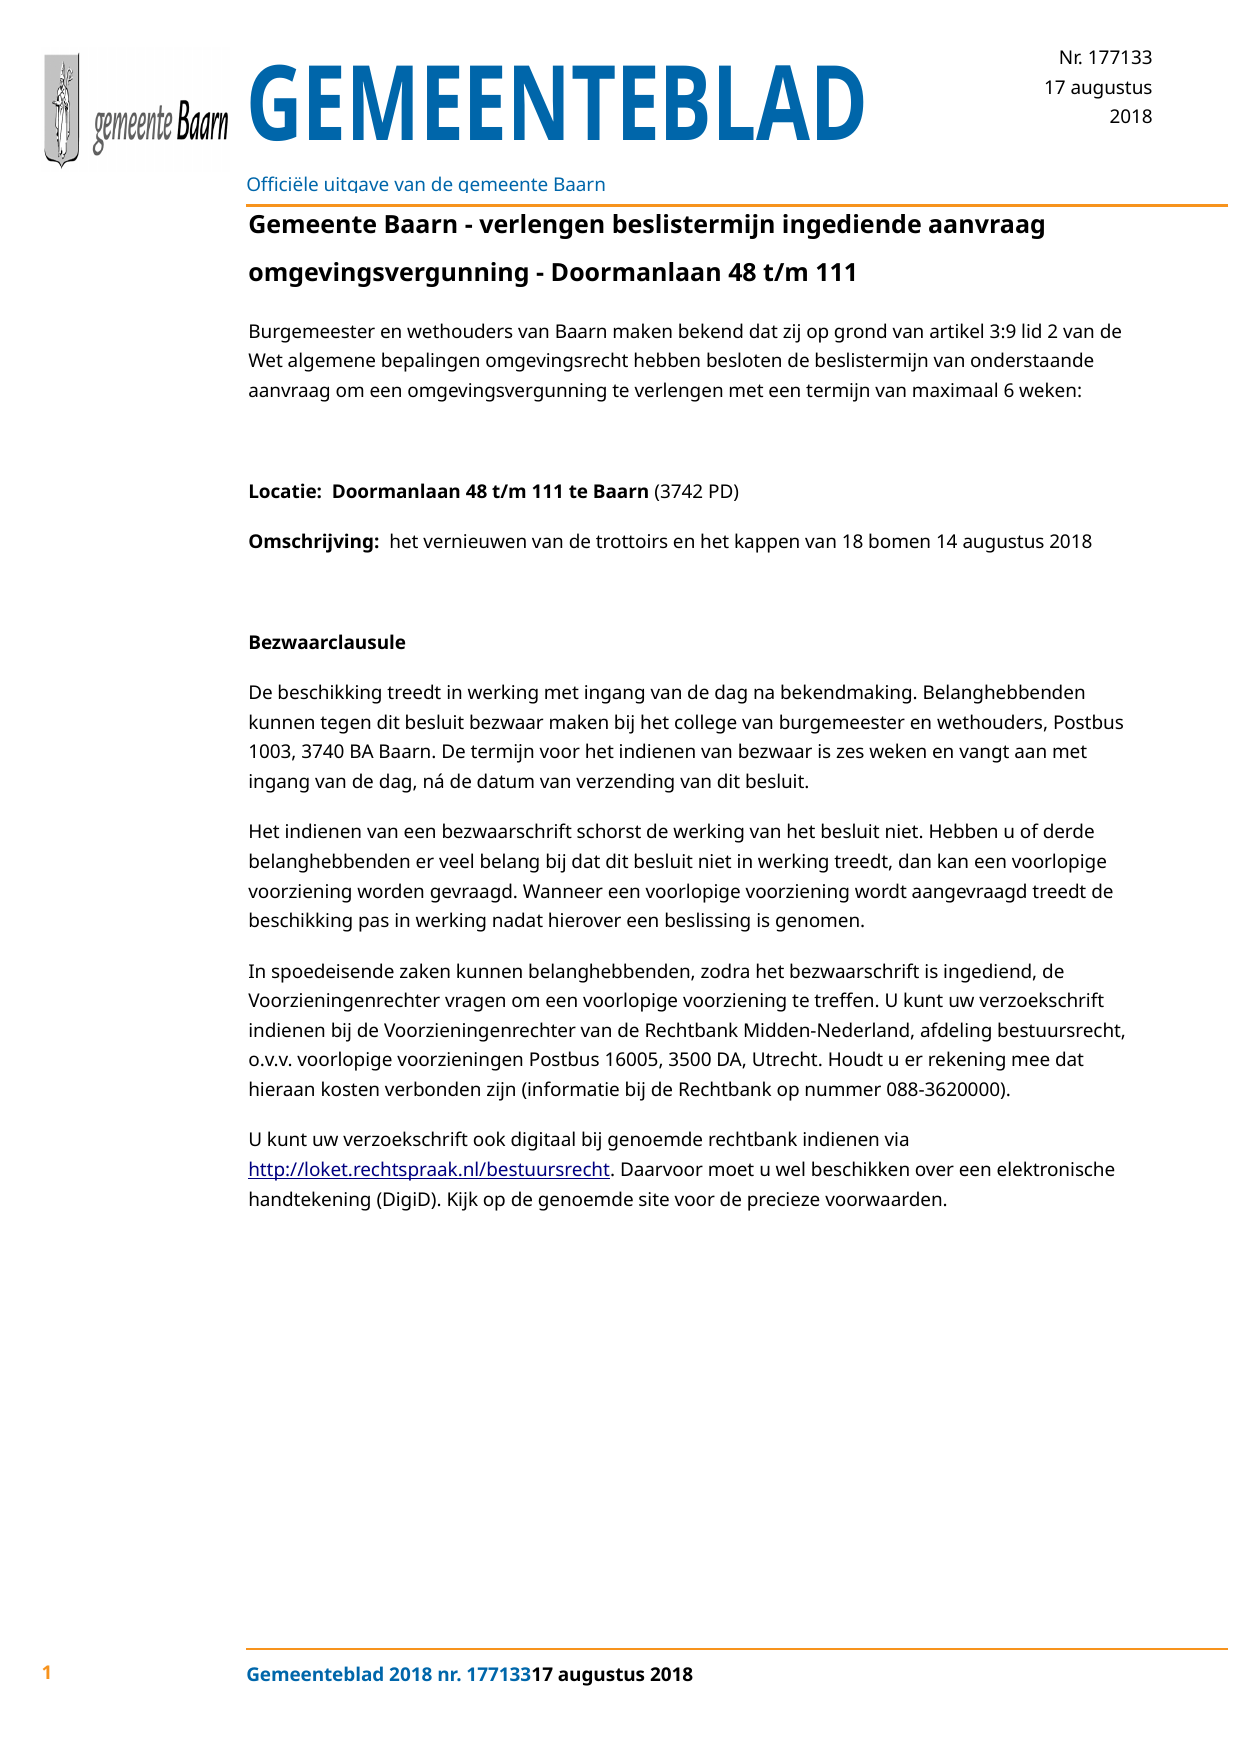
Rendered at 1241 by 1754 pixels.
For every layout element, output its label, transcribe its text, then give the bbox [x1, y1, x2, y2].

text Omschrijving: het vernieuwen van de trottoirs en het kappen van 18 bomen 14 augustus 2018 [248, 528, 1152, 554]
text Bezwaarclausule [248, 629, 1152, 655]
text Locatie: Doormanlaan 48 t/m 111 te Baarn (3742 PD) [248, 478, 1152, 504]
text Burgemeester en wethouders van Baarn maken bekend dat zij op grond van artikel 3:9 lid 2 van de Wet algemene bepalingen omgevingsrecht hebben besloten de beslistermijn van onderstaande aanvraag om een omgevingsvergunning te verlengen met een termijn van maximaal 6 weken: [248, 318, 1152, 403]
text Het indienen van een bezwaarschrift schorst de werking van het besluit niet. Hebben u of derde belanghebbenden er veel belang bij dat dit besluit niet in werking treedt, dan kan een voorlopige voorziening worden gevraagd. Wanneer een voorlopige voorziening wordt aangevraagd treedt de beschikking pas in werking nadat hierover een beslissing is genomen. [248, 819, 1152, 933]
text Gemeente Baarn - verlengen beslistermijn ingediende aanvraag omgevingsvergunning - Doormanlaan 48 t/m 111 [248, 207, 1152, 288]
text De beschikking treedt in werking met ingang van de dag na bekendmaking. Belanghebbenden kunnen tegen dit besluit bezwaar maken bij het college van burgemeester en wethouders, Postbus 1003, 3740 BA Baarn. De termijn voor het indienen van bezwaar is zes weken en vangt aan met ingang van de dag, ná de datum van verzending van dit besluit. [248, 679, 1152, 794]
picture [41, 47, 231, 172]
text U kunt uw verzoekschrift ook digitaal bij genoemde rechtbank indienen via http://loket.rechtspraak.nl/bestuursrecht. Daarvoor moet u wel beschikken over een elektronische handtekening (DigiD). Kijk op de genoemde site voor de precieze voorwaarden. [248, 1127, 1152, 1212]
text In spoedeisende zaken kunnen belanghebbenden, zodra het bezwaarschrift is ingediend, de Voorzieningenrechter vragen om een voorlopige voorziening te treffen. U kunt uw verzoekschrift indienen bij de Voorzieningenrechter van de Rechtbank Midden-Nederland, afdeling bestuursrecht, o.v.v. voorlopige voorzieningen Postbus 16005, 3500 DA, Utrecht. Houdt u er rekening mee dat hieraan kosten verbonden zijn (informatie bij de Rechtbank op nummer 088-3620000). [248, 958, 1152, 1102]
